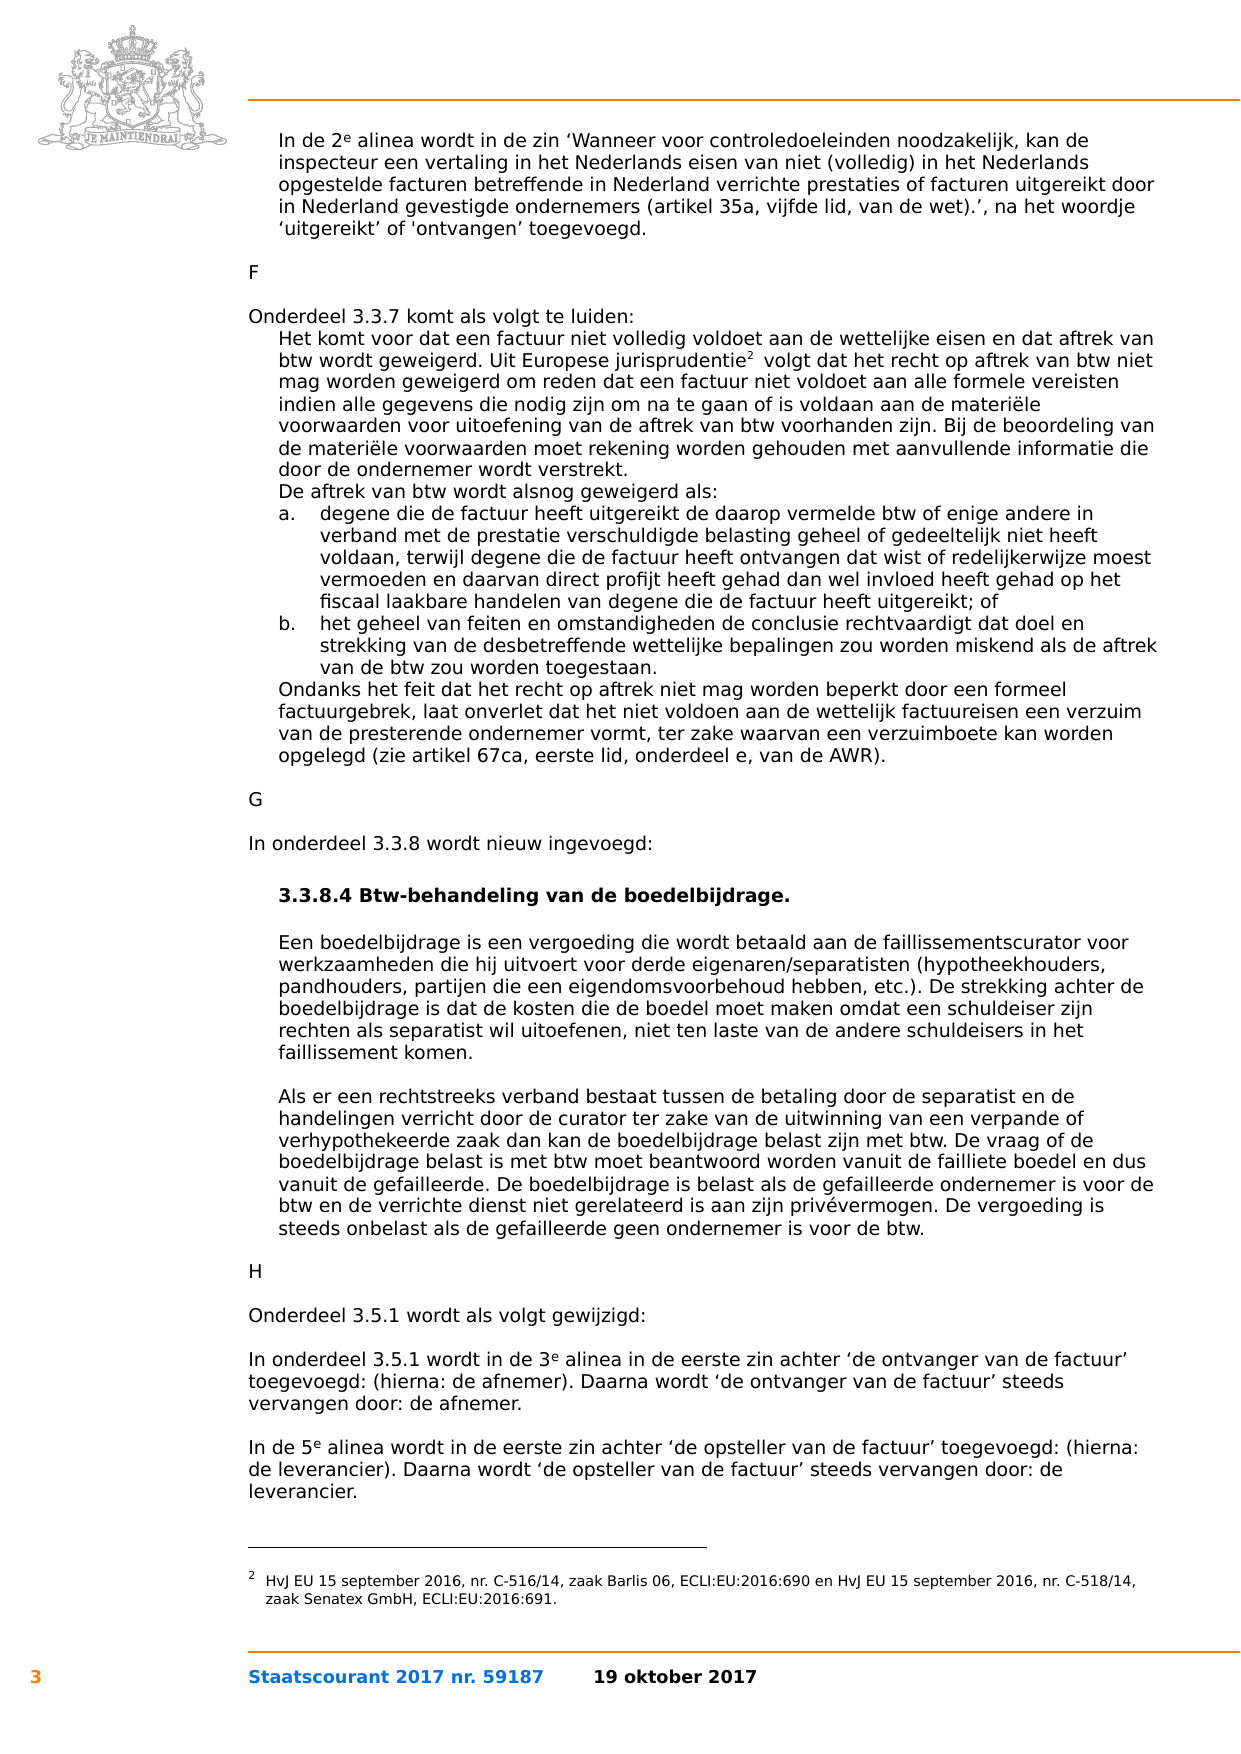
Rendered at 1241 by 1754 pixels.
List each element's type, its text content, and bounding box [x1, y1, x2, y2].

text G [248, 789, 1163, 811]
picture [38, 25, 227, 150]
text HvJ EU 15 september 2016, nr. C-516/14, zaak Barlis 06, ECLI:EU:2016:690 en HvJ EU 15 september 2016, nr. C-518/14, zaak Senatex GmbH, ECLI:EU:2016:691. [248, 1569, 1163, 1608]
subtitle 3.3.8.4 Btw-behandeling van de boedelbijdrage. [278, 885, 1163, 907]
text F [248, 262, 1163, 284]
text Als er een rechtstreeks verband bestaat tussen de betaling door de separatist en de handelingen verricht door de curator ter zake van de uitwinning van een verpande of verhypothekeerde zaak dan kan de boedelbijdrage belast zijn met btw. De vraag of de boedelbijdrage belast is met btw moet beantwoord worden vanuit de failliete boedel en dus vanuit de gefailleerde. De boedelbijdrage is belast als de gefailleerde ondernemer is voor de btw en de verrichte dienst niet gerelateerd is aan zijn privévermogen. De vergoeding is steeds onbelast als de gefailleerde geen ondernemer is voor de btw. [278, 1086, 1163, 1239]
text In de 2e alinea wordt in de zin ‘Wanneer voor controledoeleinden noodzakelijk, kan de inspecteur een vertaling in het Nederlands eisen van niet (volledig) in het Nederlands opgestelde facturen betreffende in Nederland verrichte prestaties of facturen uitgereikt door in Nederland gevestigde ondernemers (artikel 35a, vijfde lid, van de wet).’, na het woordje ‘uitgereikt’ of 'ontvangen’ toegevoegd. [278, 130, 1163, 240]
text Het komt voor dat een factuur niet volledig voldoet aan de wettelijke eisen en dat aftrek van btw wordt geweigerd. Uit Europese jurisprudentie volgt dat het recht op aftrek van btw niet mag worden geweigerd om reden dat een factuur niet voldoet aan alle formele vereisten indien alle gegevens die nodig zijn om na te gaan of is voldaan aan de materiële voorwaarden voor uitoefening van de aftrek van btw voorhanden zijn. Bij de beoordeling van de materiële voorwaarden moet rekening worden gehouden met aanvullende informatie die door de ondernemer wordt verstrekt. [278, 327, 1163, 481]
text H [248, 1261, 1163, 1283]
text Een boedelbijdrage is een vergoeding die wordt betaald aan de faillissementscurator voor werkzaamheden die hij uitvoert voor derde eigenaren/separatisten (hypotheekhouders, pandhouders, partijen die een eigendomsvoorbehoud hebben, etc.). De strekking achter de boedelbijdrage is dat de kosten die de boedel moet maken omdat een schuldeiser zijn rechten als separatist wil uitoefenen, niet ten laste van de andere schuldeisers in het faillissement komen. [278, 932, 1163, 1064]
text Ondanks het feit dat het recht op aftrek niet mag worden beperkt door een formeel factuurgebrek, laat onverlet dat het niet voldoen aan de wettelijk factuureisen een verzuim van de presterende ondernemer vormt, ter zake waarvan een verzuimboete kan worden opgelegd (zie artikel 67ca, eerste lid, onderdeel e, van de AWR). [278, 679, 1163, 767]
text De aftrek van btw wordt alsnog geweigerd als: [278, 481, 1163, 503]
text Onderdeel 3.3.7 komt als volgt te luiden: [248, 306, 1163, 327]
text In onderdeel 3.5.1 wordt in de 3e alinea in de eerste zin achter ‘de ontvanger van de factuur’ toegevoegd: (hierna: de afnemer). Daarna wordt ‘de ontvanger van de factuur’ steeds vervangen door: de afnemer. [248, 1349, 1163, 1415]
text In de 5e alinea wordt in de eerste zin achter ‘de opsteller van de factuur’ toegevoegd: (hierna: de leverancier). Daarna wordt ‘de opsteller van de factuur’ steeds vervangen door: de leverancier. [248, 1437, 1163, 1503]
text a. degene die de factuur heeft uitgereikt de daarop vermelde btw of enige andere in verband met de prestatie verschuldigde belasting geheel of gedeeltelijk niet heeft voldaan, terwijl degene die de factuur heeft ontvangen dat wist of redelijkerwijze moest vermoeden en daarvan direct profijt heeft gehad dan wel invloed heeft gehad op het fiscaal laakbare handelen van degene die de factuur heeft uitgereikt; of [278, 503, 1163, 613]
text b. het geheel van feiten en omstandigheden de conclusie rechtvaardigt dat doel en strekking van de desbetreffende wettelijke bepalingen zou worden miskend als de aftrek van de btw zou worden toegestaan. [278, 613, 1163, 679]
text In onderdeel 3.3.8 wordt nieuw ingevoegd: [248, 833, 1163, 855]
text Onderdeel 3.5.1 wordt als volgt gewijzigd: [248, 1305, 1163, 1327]
